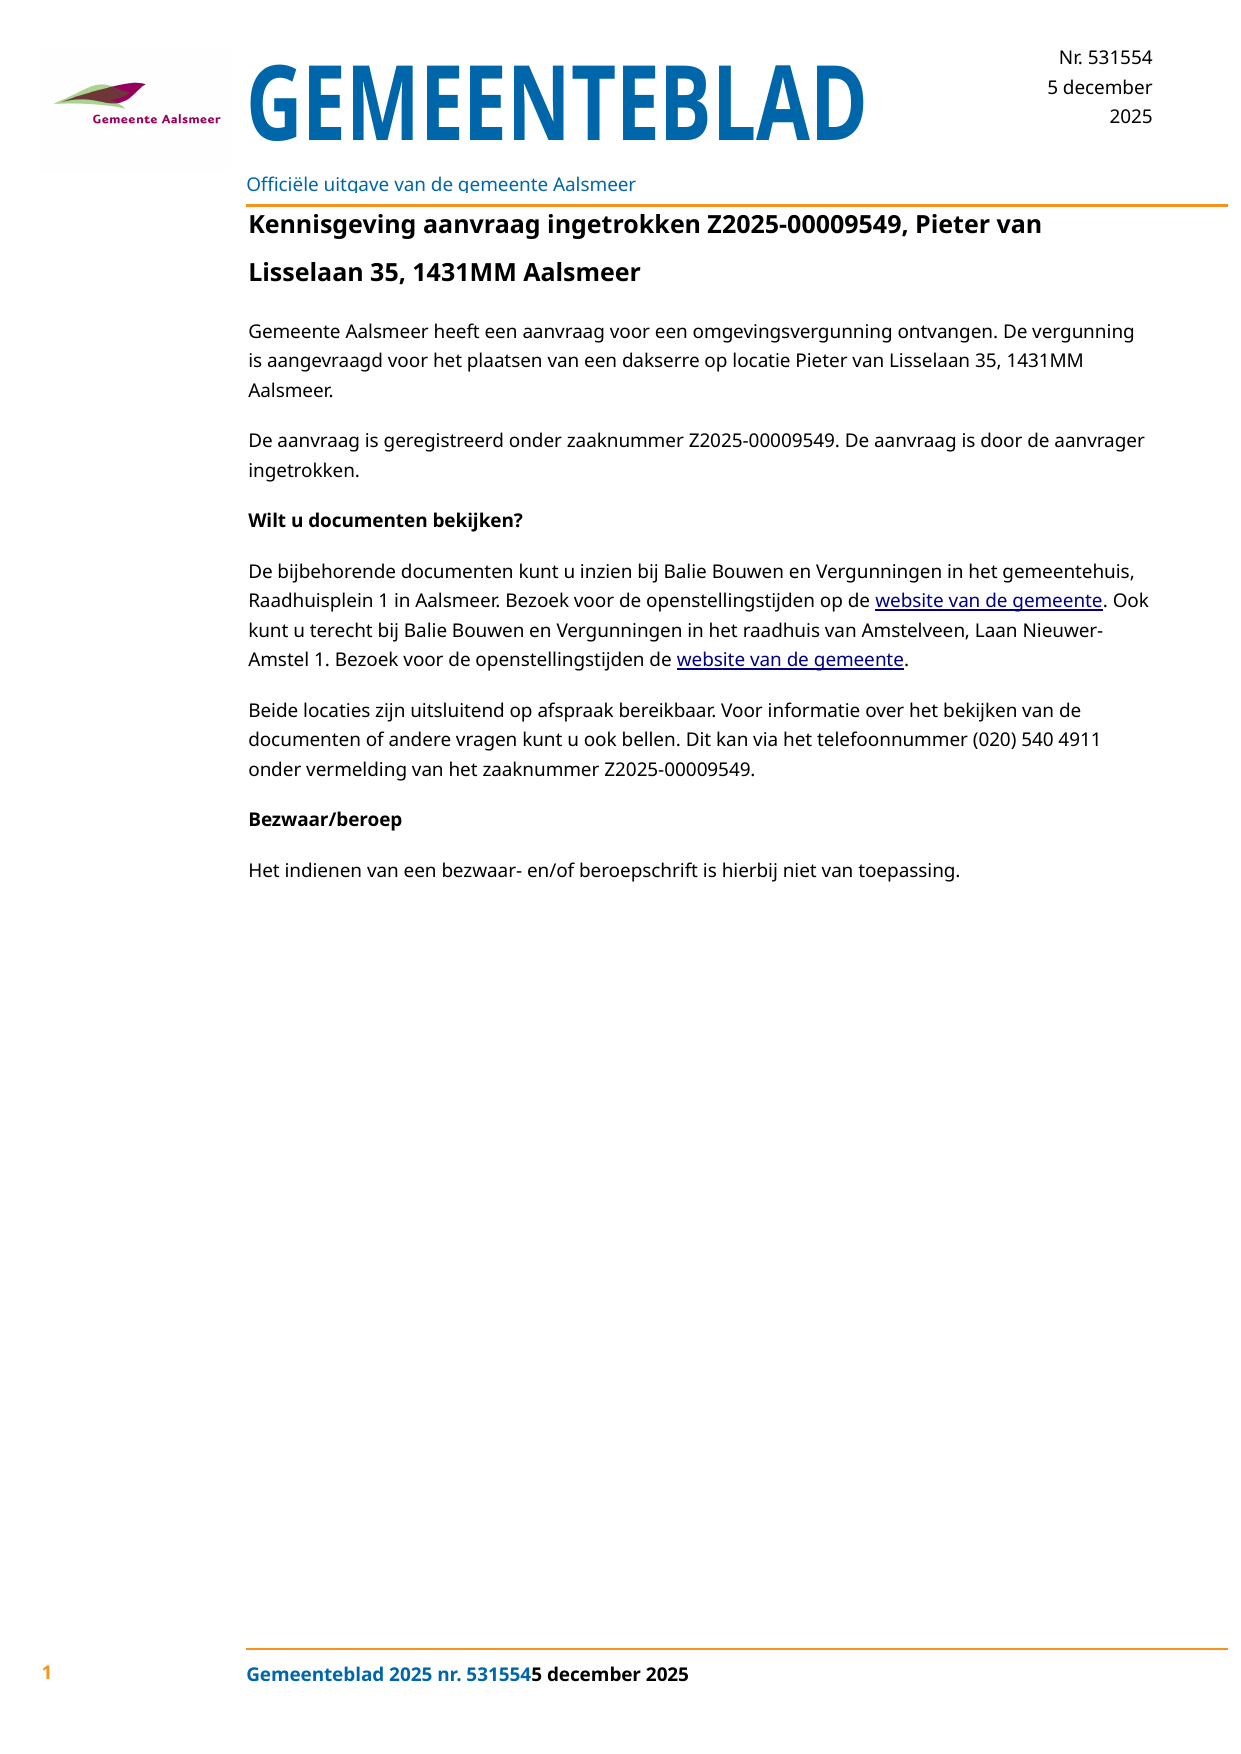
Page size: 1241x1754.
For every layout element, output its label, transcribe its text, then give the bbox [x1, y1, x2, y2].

text De aanvraag is geregistreerd onder zaaknummer Z2025-00009549. De aanvraag is door de aanvrager ingetrokken. [248, 427, 1152, 483]
text Bezwaar/beroep [248, 807, 1152, 832]
text Het indienen van een bezwaar- en/of beroepschrift is hierbij niet van toepassing. [248, 857, 1152, 883]
text De bijbehorende documenten kunt u inzien bij Balie Bouwen en Vergunningen in het gemeentehuis, Raadhuisplein 1 in Aalsmeer. Bezoek voor de openstellingstijden op de website van de gemeente. Ook kunt u terecht bij Balie Bouwen en Vergunningen in het raadhuis van Amstelveen, Laan Nieuwer-Amstel 1. Bezoek voor de openstellingstijden de website van de gemeente. [248, 558, 1152, 672]
text Gemeente Aalsmeer heeft een aanvraag voor een omgevingsvergunning ontvangen. De vergunning is aangevraagd voor het plaatsen van een dakserre op locatie Pieter van Lisselaan 35, 1431MM Aalsmeer. [248, 318, 1152, 403]
picture [41, 47, 231, 172]
text Kennisgeving aanvraag ingetrokken Z2025-00009549, Pieter van Lisselaan 35, 1431MM Aalsmeer [248, 207, 1152, 288]
text Beide locaties zijn uitsluitend op afspraak bereikbaar. Voor informatie over het bekijken van de documenten of andere vragen kunt u ook bellen. Dit kan via het telefoonnummer (020) 540 4911 onder vermelding van het zaaknummer Z2025-00009549. [248, 697, 1152, 782]
text Wilt u documenten bekijken? [248, 507, 1152, 533]
